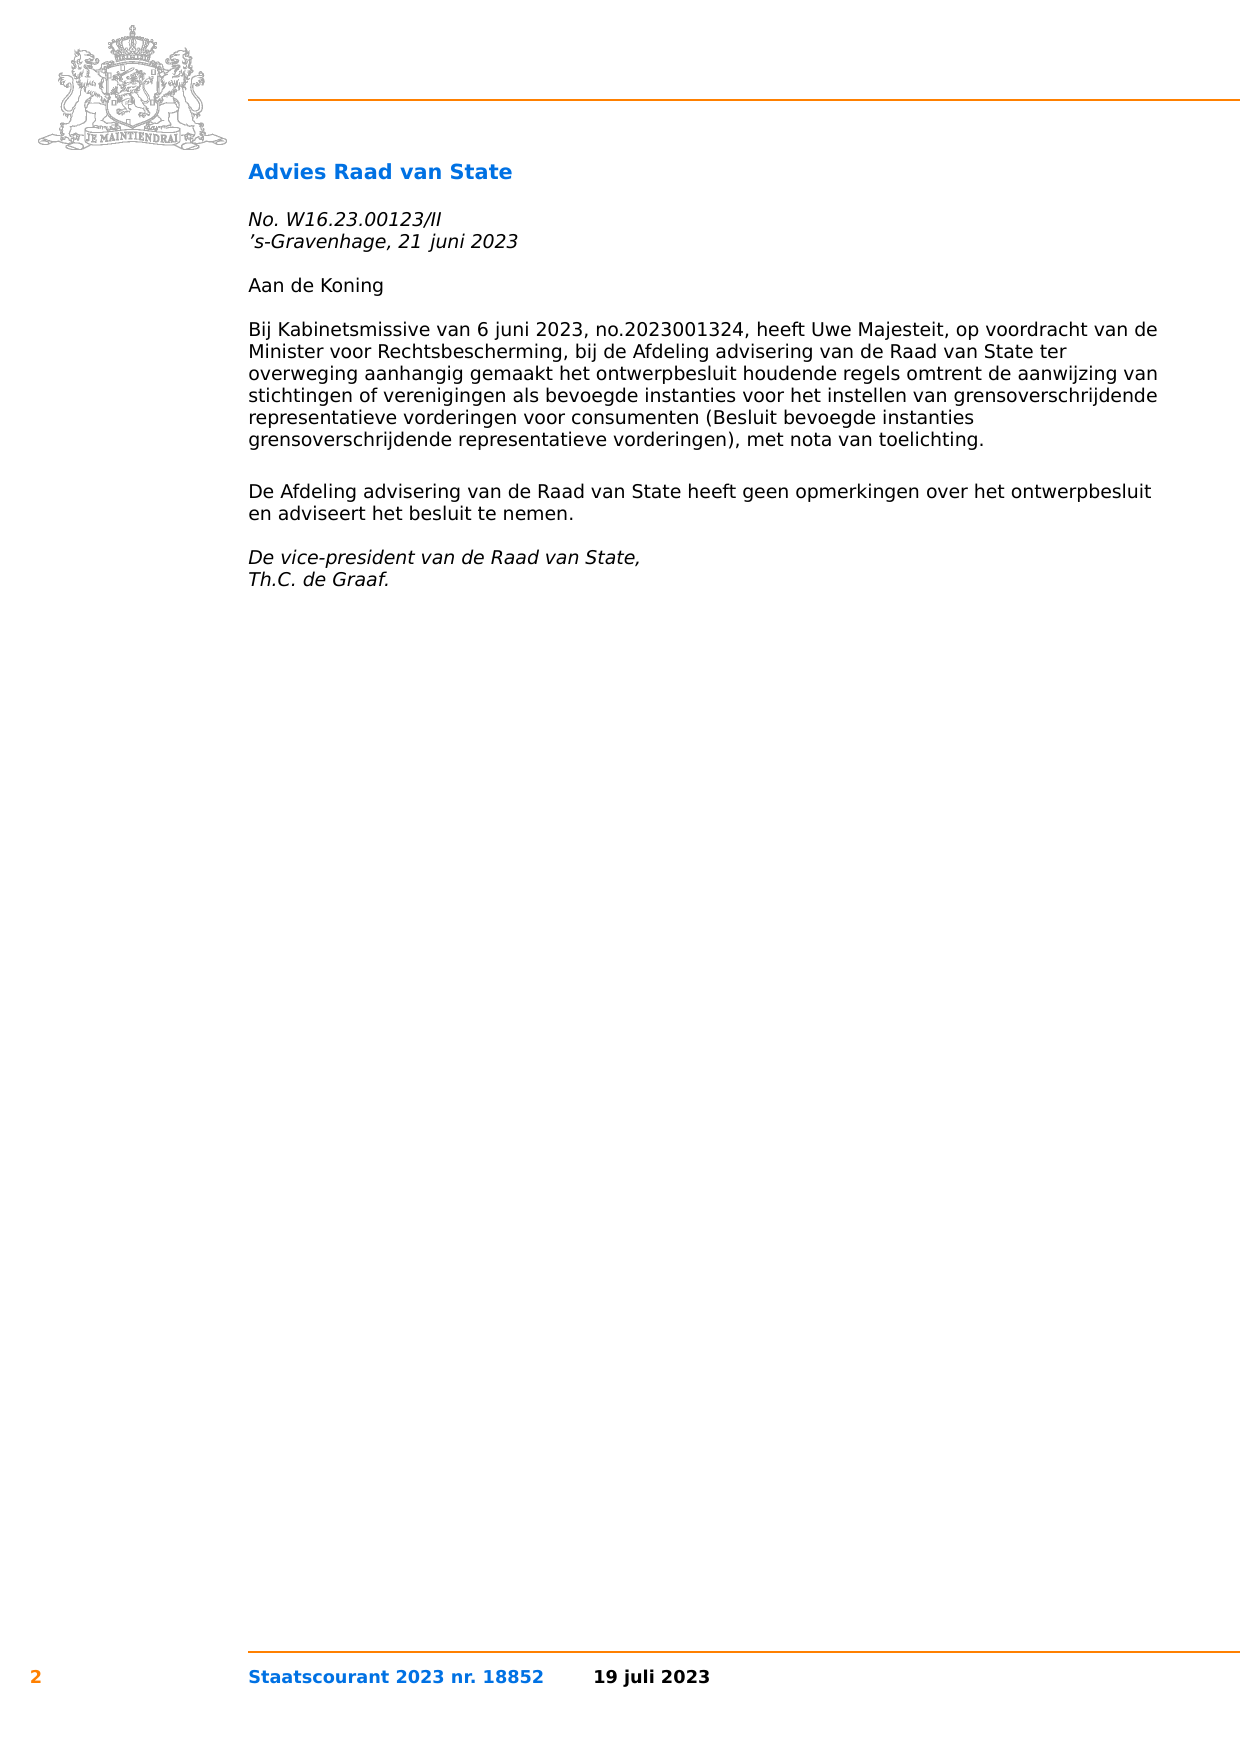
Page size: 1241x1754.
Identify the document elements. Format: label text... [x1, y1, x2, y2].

text ’s-Gravenhage, 21 juni 2023 [248, 231, 1163, 253]
text No. W16.23.00123/II [248, 209, 1163, 231]
text Aan de Koning [248, 275, 1163, 297]
text De vice-president van de Raad van State, Th.C. de Graaf. [248, 547, 1163, 591]
text Bij Kabinetsmissive van 6 juni 2023, no.2023001324, heeft Uwe Majesteit, op voordracht van de Minister voor Rechtsbescherming, bij de Afdeling advisering van de Raad van State ter overweging aanhangig gemaakt het ontwerpbesluit houdende regels omtrent de aanwijzing van stichtingen of verenigingen als bevoegde instanties voor het instellen van grensoverschrijdende representatieve vorderingen voor consumenten (Besluit bevoegde instanties grensoverschrijdende representatieve vorderingen), met nota van toelichting. [248, 319, 1163, 451]
picture [38, 25, 227, 150]
text De Afdeling advisering van de Raad van State heeft geen opmerkingen over het ontwerpbesluit en adviseert het besluit te nemen. [248, 481, 1163, 525]
subtitle Advies Raad van State [248, 160, 1163, 184]
